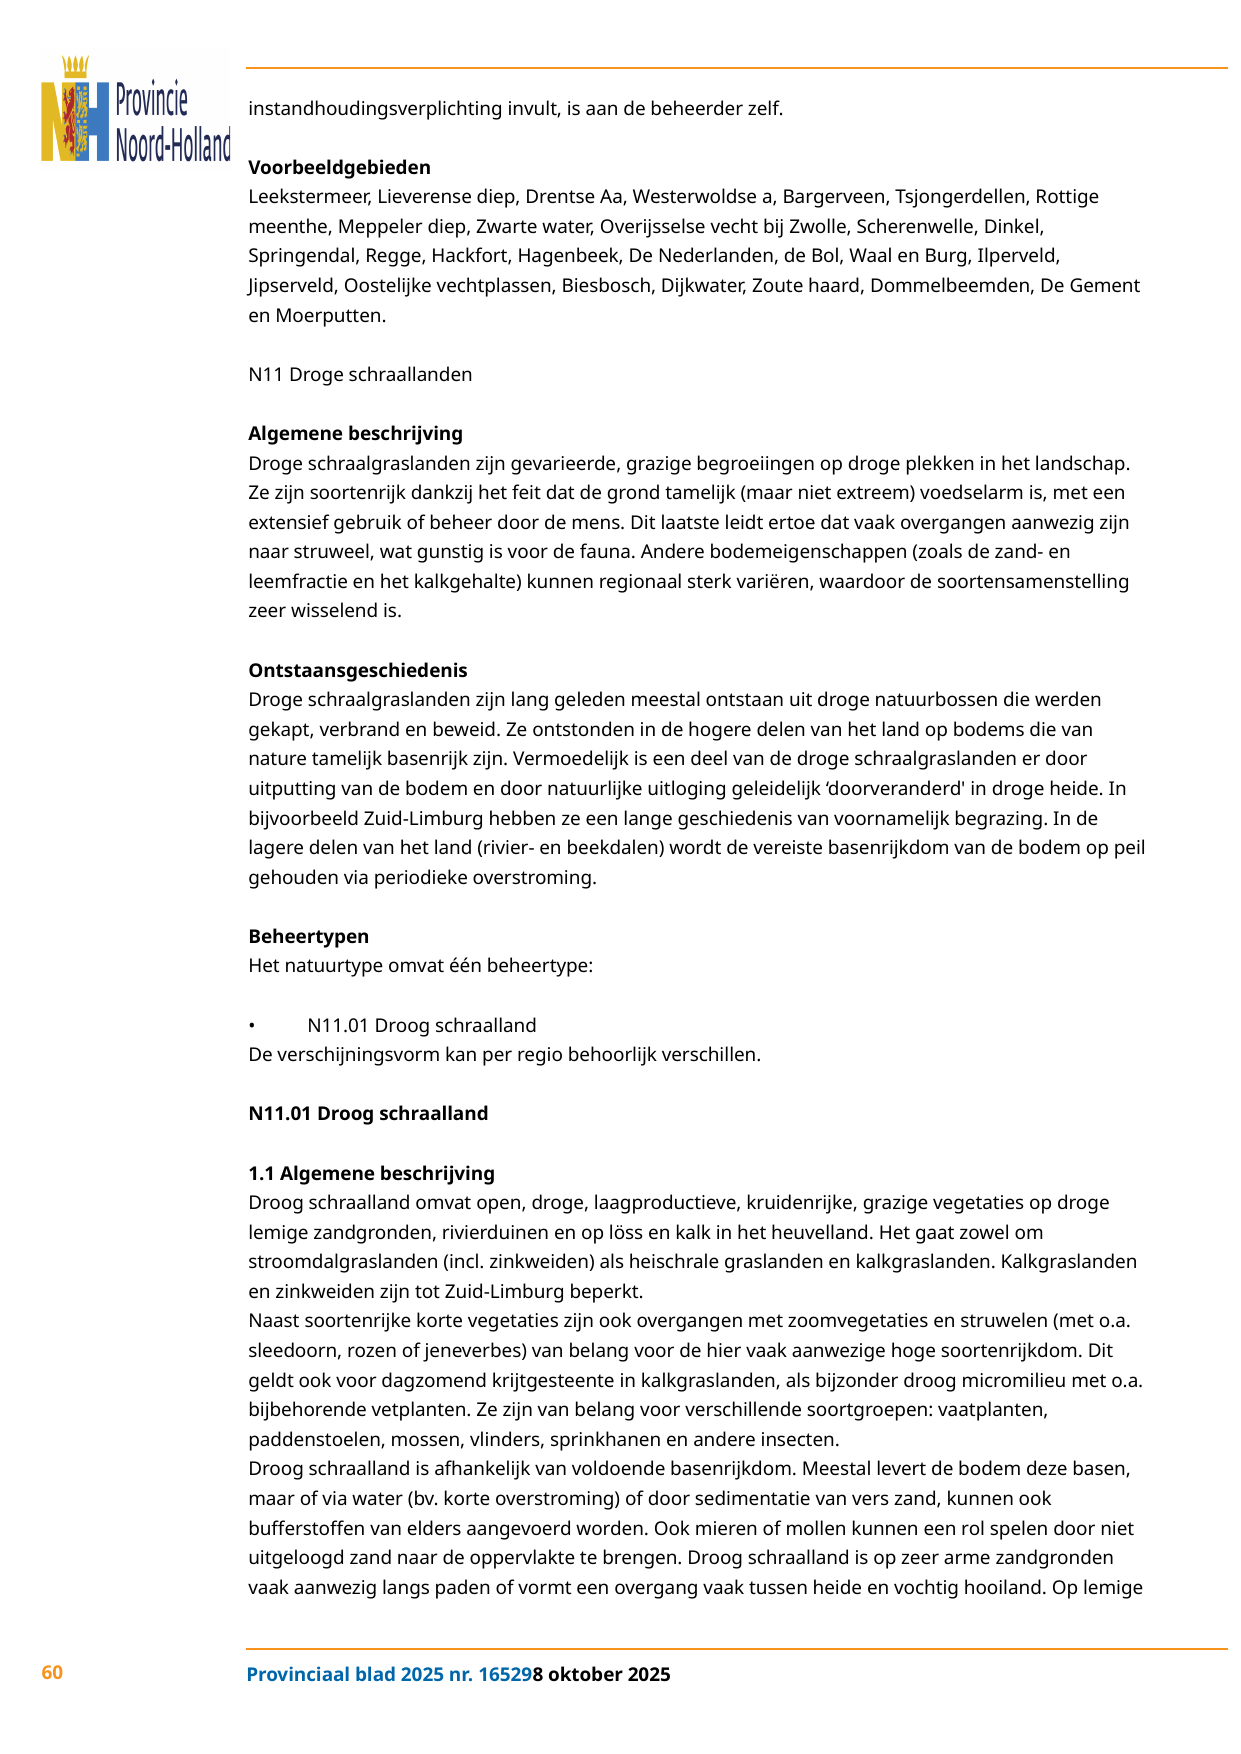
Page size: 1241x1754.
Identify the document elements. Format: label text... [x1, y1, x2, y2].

text Naast soortenrijke korte vegetaties zijn ook overgangen met zoomvegetaties en struwelen (met o.a. sleedoorn, rozen of jeneverbes) van belang voor de hier vaak aanwezige hoge soortenrijkdom. Dit geldt ook voor dagzomend krijtgesteente in kalkgraslanden, als bijzonder droog micromilieu met o.a. bijbehorende vetplanten. Ze zijn van belang voor verschillende soortgroepen: vaatplanten, paddenstoelen, mossen, vlinders, sprinkhanen en andere insecten. [248, 1308, 1152, 1452]
text De verschijningsvorm kan per regio behoorlijk verschillen. [248, 1041, 1152, 1067]
text N11.01 Droog schraalland [248, 1101, 1152, 1126]
text 1.1 Algemene beschrijving [248, 1160, 1152, 1186]
text Algemene beschrijving [248, 420, 1152, 446]
text Droge schraalgraslanden zijn gevarieerde, grazige begroeiingen op droge plekken in het landschap. Ze zijn soortenrijk dankzij het feit dat de grond tamelijk (maar niet extreem) voedselarm is, met een extensief gebruik of beheer door de mens. Dit laatste leidt ertoe dat vaak overgangen aanwezig zijn naar struweel, wat gunstig is voor de fauna. Andere bodemeigenschappen (zoals de zand- en leemfractie en het kalkgehalte) kunnen regionaal sterk variëren, waardoor de soortensamenstelling zeer wisselend is. [248, 450, 1152, 623]
text Droge schraalgraslanden zijn lang geleden meestal ontstaan uit droge natuurbossen die werden gekapt, verbrand en beweid. Ze ontstonden in de hogere delen van het land op bodems die van nature tamelijk basenrijk zijn. Vermoedelijk is een deel van de droge schraalgraslanden er door uitputting van de bodem en door natuurlijke uitloging geleidelijk ‘doorveranderd' in droge heide. In bijvoorbeeld Zuid-Limburg hebben ze een lange geschiedenis van voornamelijk begrazing. In de lagere delen van het land (rivier- en beekdalen) wordt de vereiste basenrijkdom van de bodem op peil gehouden via periodieke overstroming. [248, 686, 1152, 890]
text Ontstaansgeschiedenis [248, 657, 1152, 683]
text instandhoudingsverplichting invult, is aan de beheerder zelf. [248, 95, 1152, 121]
picture [41, 47, 231, 172]
text Leekstermeer, Lieverense diep, Drentse Aa, Westerwoldse a, Bargerveen, Tsjongerdellen, Rottige meenthe, Meppeler diep, Zwarte water, Overijsselse vecht bij Zwolle, Scherenwelle, Dinkel, Springendal, Regge, Hackfort, Hagenbeek, De Nederlanden, de Bol, Waal en Burg, Ilperveld, Jipserveld, Oostelijke vechtplassen, Biesbosch, Dijkwater, Zoute haard, Dommelbeemden, De Gement en Moerputten. [248, 183, 1152, 328]
text Beheertypen [248, 923, 1152, 949]
text N11 Droge schraallanden [248, 361, 1152, 387]
list N11.01 Droog schraalland [248, 1012, 1152, 1038]
text Droog schraalland is afhankelijk van voldoende basenrijkdom. Meestal levert de bodem deze basen, maar of via water (bv. korte overstroming) of door sedimentatie van vers zand, kunnen ook bufferstoffen van elders aangevoerd worden. Ook mieren of mollen kunnen een rol spelen door niet uitgeloogd zand naar de oppervlakte te brengen. Droog schraalland is op zeer arme zandgronden vaak aanwezig langs paden of vormt een overgang vaak tussen heide en vochtig hooiland. Op lemige [248, 1456, 1152, 1600]
text Droog schraalland omvat open, droge, laagproductieve, kruidenrijke, grazige vegetaties op droge lemige zandgronden, rivierduinen en op löss en kalk in het heuvelland. Het gaat zowel om stroomdalgraslanden (incl. zinkweiden) als heischrale graslanden en kalkgraslanden. Kalkgraslanden en zinkweiden zijn tot Zuid-Limburg beperkt. [248, 1189, 1152, 1304]
text Voorbeeldgebieden [248, 154, 1152, 180]
text Het natuurtype omvat één beheertype: [248, 953, 1152, 978]
